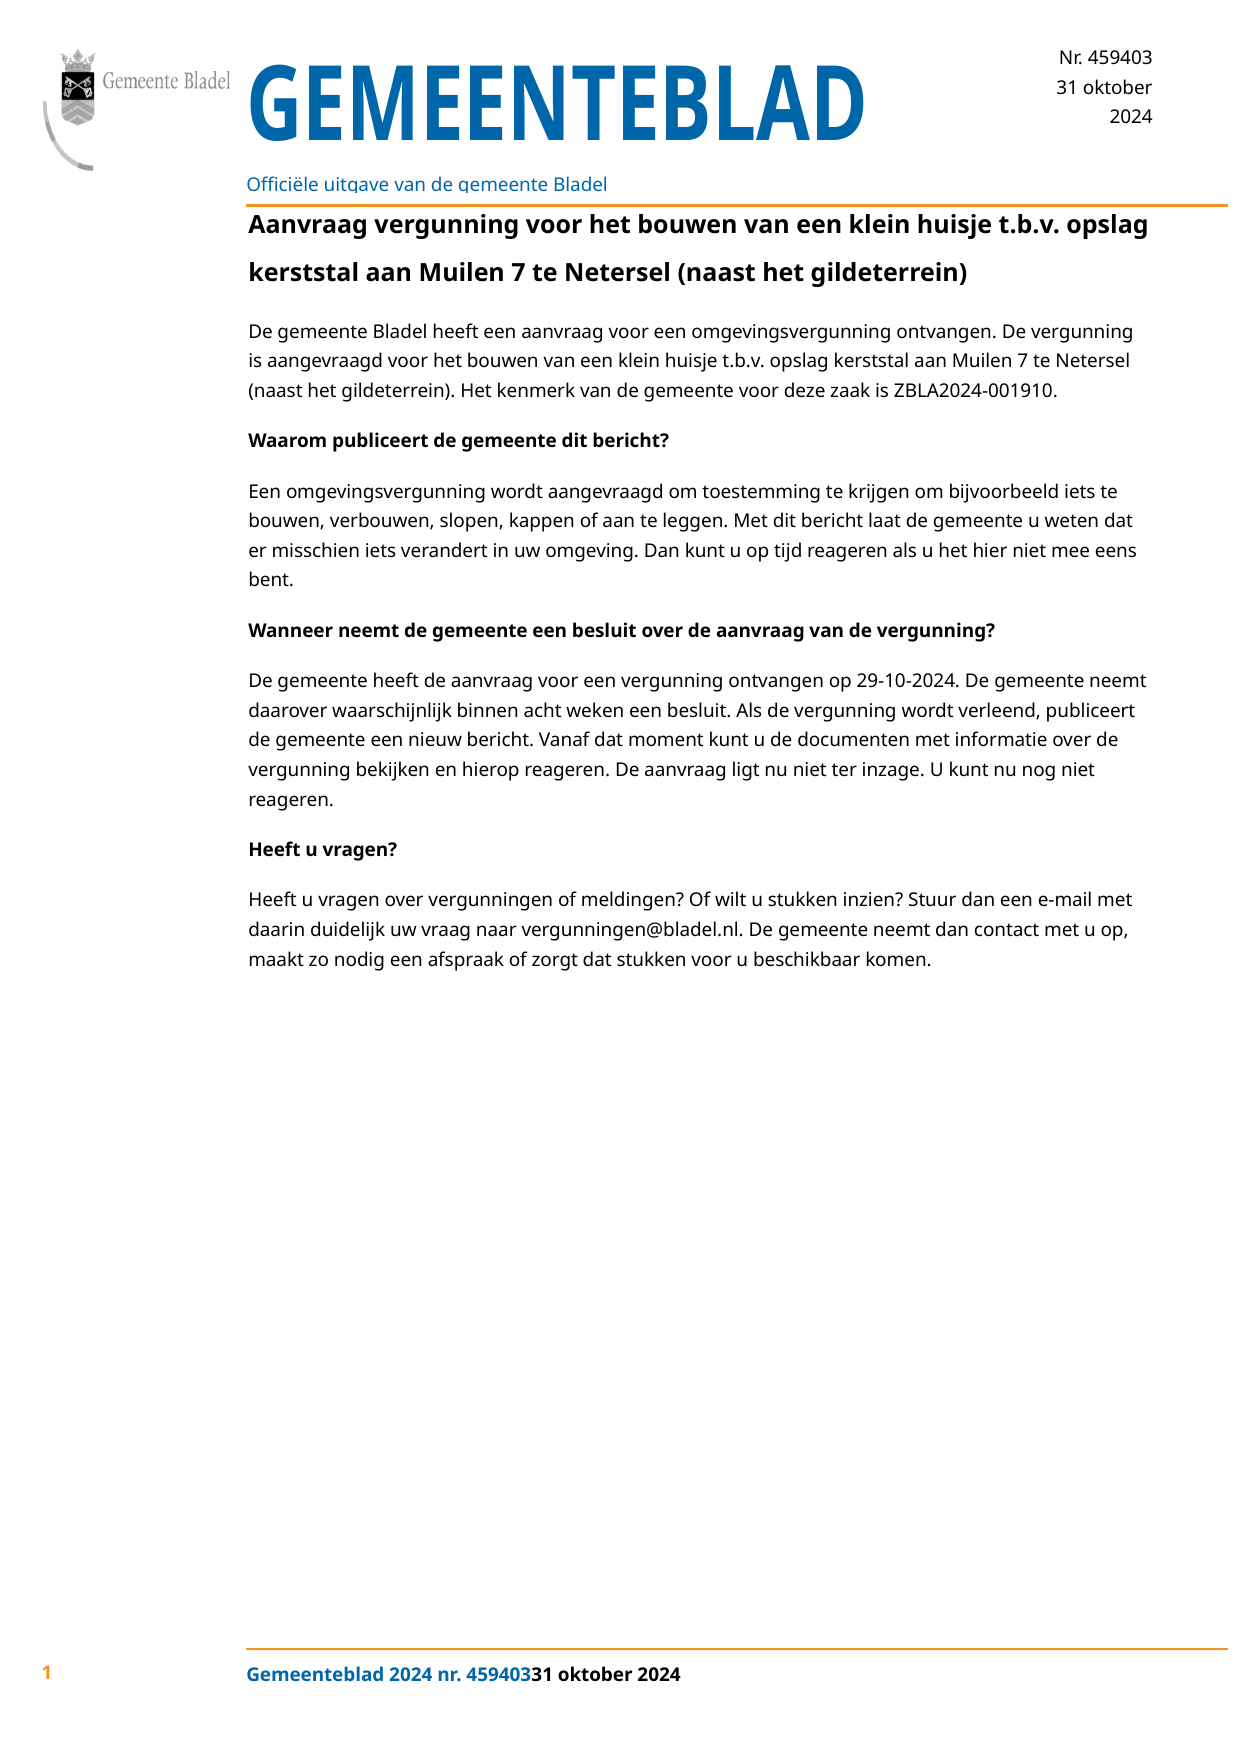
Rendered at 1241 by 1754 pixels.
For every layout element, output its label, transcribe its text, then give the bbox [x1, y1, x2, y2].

picture [41, 47, 231, 172]
text Waarom publiceert de gemeente dit bericht? [248, 427, 1152, 453]
text Heeft u vragen? [248, 836, 1152, 862]
text Aanvraag vergunning voor het bouwen van een klein huisje t.b.v. opslag kerststal aan Muilen 7 te Netersel (naast het gildeterrein) [248, 207, 1152, 288]
text De gemeente Bladel heeft een aanvraag voor een omgevingsvergunning ontvangen. De vergunning is aangevraagd voor het bouwen van een klein huisje t.b.v. opslag kerststal aan Muilen 7 te Netersel (naast het gildeterrein). Het kenmerk van de gemeente voor deze zaak is ZBLA2024-001910. [248, 318, 1152, 403]
text De gemeente heeft de aanvraag voor een vergunning ontvangen op 29-10-2024. De gemeente neemt daarover waarschijnlijk binnen acht weken een besluit. Als de vergunning wordt verleend, publiceert de gemeente een nieuw bericht. Vanaf dat moment kunt u de documenten met informatie over de vergunning bekijken en hierop reageren. De aanvraag ligt nu niet ter inzage. U kunt nu nog niet reageren. [248, 667, 1152, 812]
text Heeft u vragen over vergunningen of meldingen? Of wilt u stukken inzien? Stuur dan een e-mail met daarin duidelijk uw vraag naar vergunningen@bladel.nl. De gemeente neemt dan contact met u op, maakt zo nodig een afspraak of zorgt dat stukken voor u beschikbaar komen. [248, 887, 1152, 972]
text Wanneer neemt de gemeente een besluit over de aanvraag van de vergunning? [248, 617, 1152, 643]
text Een omgevingsvergunning wordt aangevraagd om toestemming te krijgen om bijvoorbeeld iets te bouwen, verbouwen, slopen, kappen of aan te leggen. Met dit bericht laat de gemeente u weten dat er misschien iets verandert in uw omgeving. Dan kunt u op tijd reageren als u het hier niet mee eens bent. [248, 478, 1152, 592]
